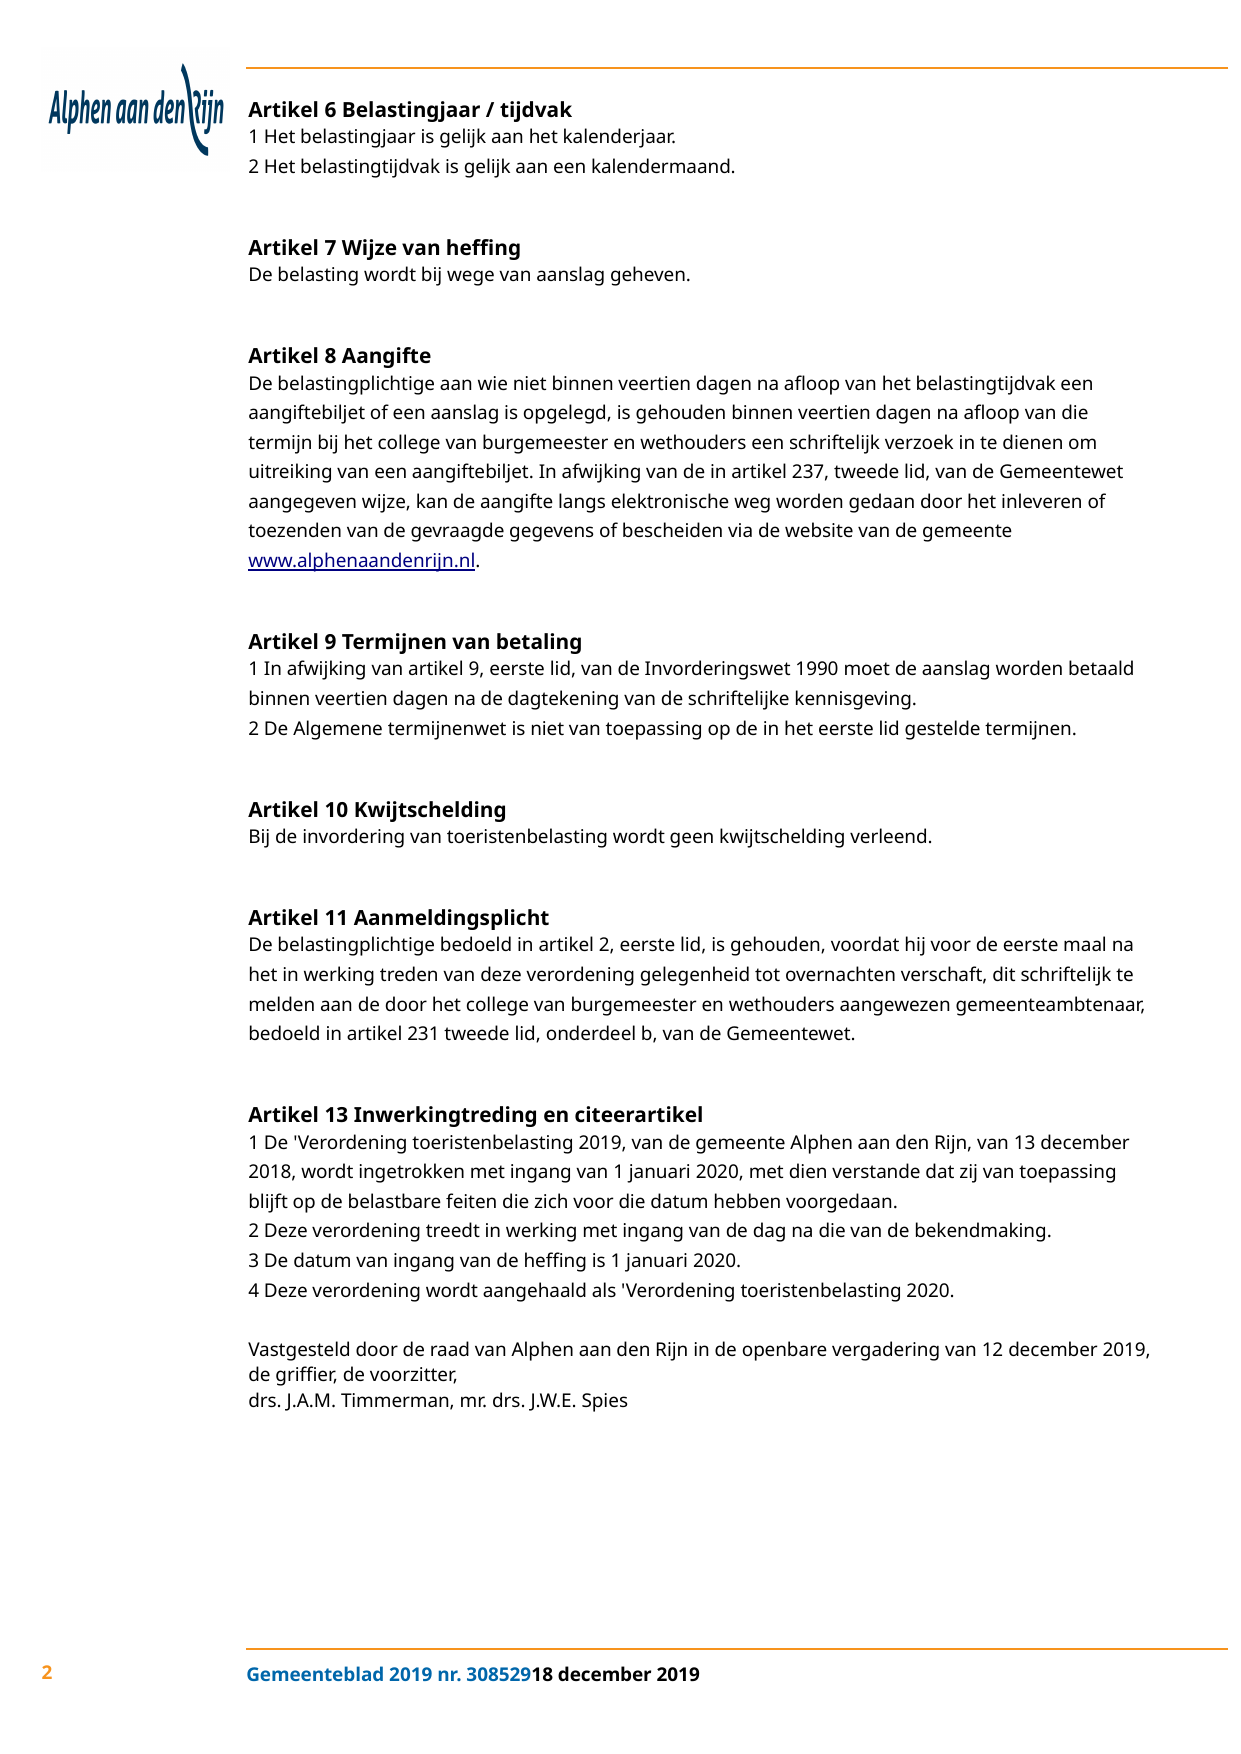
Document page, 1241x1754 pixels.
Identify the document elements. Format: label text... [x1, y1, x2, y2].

text 3 De datum van ingang van de heffing is 1 januari 2020. [248, 1247, 1152, 1273]
text Bij de invordering van toeristenbelasting wordt geen kwijtschelding verleend. [248, 823, 1152, 849]
text 2 Het belastingtijdvak is gelijk aan een kalendermaand. [248, 153, 1152, 178]
text 1 De 'Verordening toeristenbelasting 2019, van de gemeente Alphen aan den Rijn, van 13 december 2018, wordt ingetrokken met ingang van 1 januari 2020, met dien verstande dat zij van toepassing blijft op de belastbare feiten die zich voor die datum hebben voorgedaan. [248, 1129, 1152, 1214]
text 2 Deze verordening treedt in werking met ingang van de dag na die van de bekendmaking. [248, 1218, 1152, 1243]
text De belasting wordt bij wege van aanslag geheven. [248, 261, 1152, 287]
text Artikel 11 Aanmeldingsplicht [248, 903, 1152, 932]
text Artikel 6 Belastingjaar / tijdvak [248, 95, 1152, 123]
text Artikel 7 Wijze van heffing [248, 233, 1152, 261]
text 1 Het belastingjaar is gelijk aan het kalenderjaar. [248, 123, 1152, 149]
text De belastingplichtige aan wie niet binnen veertien dagen na afloop van het belastingtijdvak een aangiftebiljet of een aanslag is opgelegd, is gehouden binnen veertien dagen na afloop van die termijn bij het college van burgemeester en wethouders een schriftelijk verzoek in te dienen om uitreiking van een aangiftebiljet. In afwijking van de in artikel 237, tweede lid, van de Gemeentewet aangegeven wijze, kan de aangifte langs elektronische weg worden gedaan door het inleveren of toezenden van de gevraagde gegevens of bescheiden via de website van de gemeente www.alphenaandenrijn.nl. [248, 370, 1152, 573]
text Artikel 9 Termijnen van betaling [248, 627, 1152, 656]
text Vastgesteld door de raad van Alphen aan den Rijn in de openbare vergadering van 12 december 2019, [248, 1336, 1152, 1362]
text Artikel 8 Aangifte [248, 341, 1152, 370]
text drs. J.A.M. Timmerman, mr. drs. J.W.E. Spies [248, 1387, 1152, 1413]
picture [41, 47, 231, 172]
text Artikel 10 Kwijtschelding [248, 795, 1152, 823]
text 4 Deze verordening wordt aangehaald als 'Verordening toeristenbelasting 2020. [248, 1277, 1152, 1302]
text de griffier, de voorzitter, [248, 1362, 1152, 1387]
text Artikel 13 Inwerkingtreding en citeerartikel [248, 1100, 1152, 1129]
text De belastingplichtige bedoeld in artikel 2, eerste lid, is gehouden, voordat hij voor de eerste maal na het in werking treden van deze verordening gelegenheid tot overnachten verschaft, dit schriftelijk te melden aan de door het college van burgemeester en wethouders aangewezen gemeenteambtenaar, bedoeld in artikel 231 tweede lid, onderdeel b, van de Gemeentewet. [248, 932, 1152, 1046]
text 2 De Algemene termijnenwet is niet van toepassing op de in het eerste lid gestelde termijnen. [248, 715, 1152, 741]
text 1 In afwijking van artikel 9, eerste lid, van de Invorderingswet 1990 moet de aanslag worden betaald binnen veertien dagen na de dagtekening van de schriftelijke kennisgeving. [248, 656, 1152, 711]
